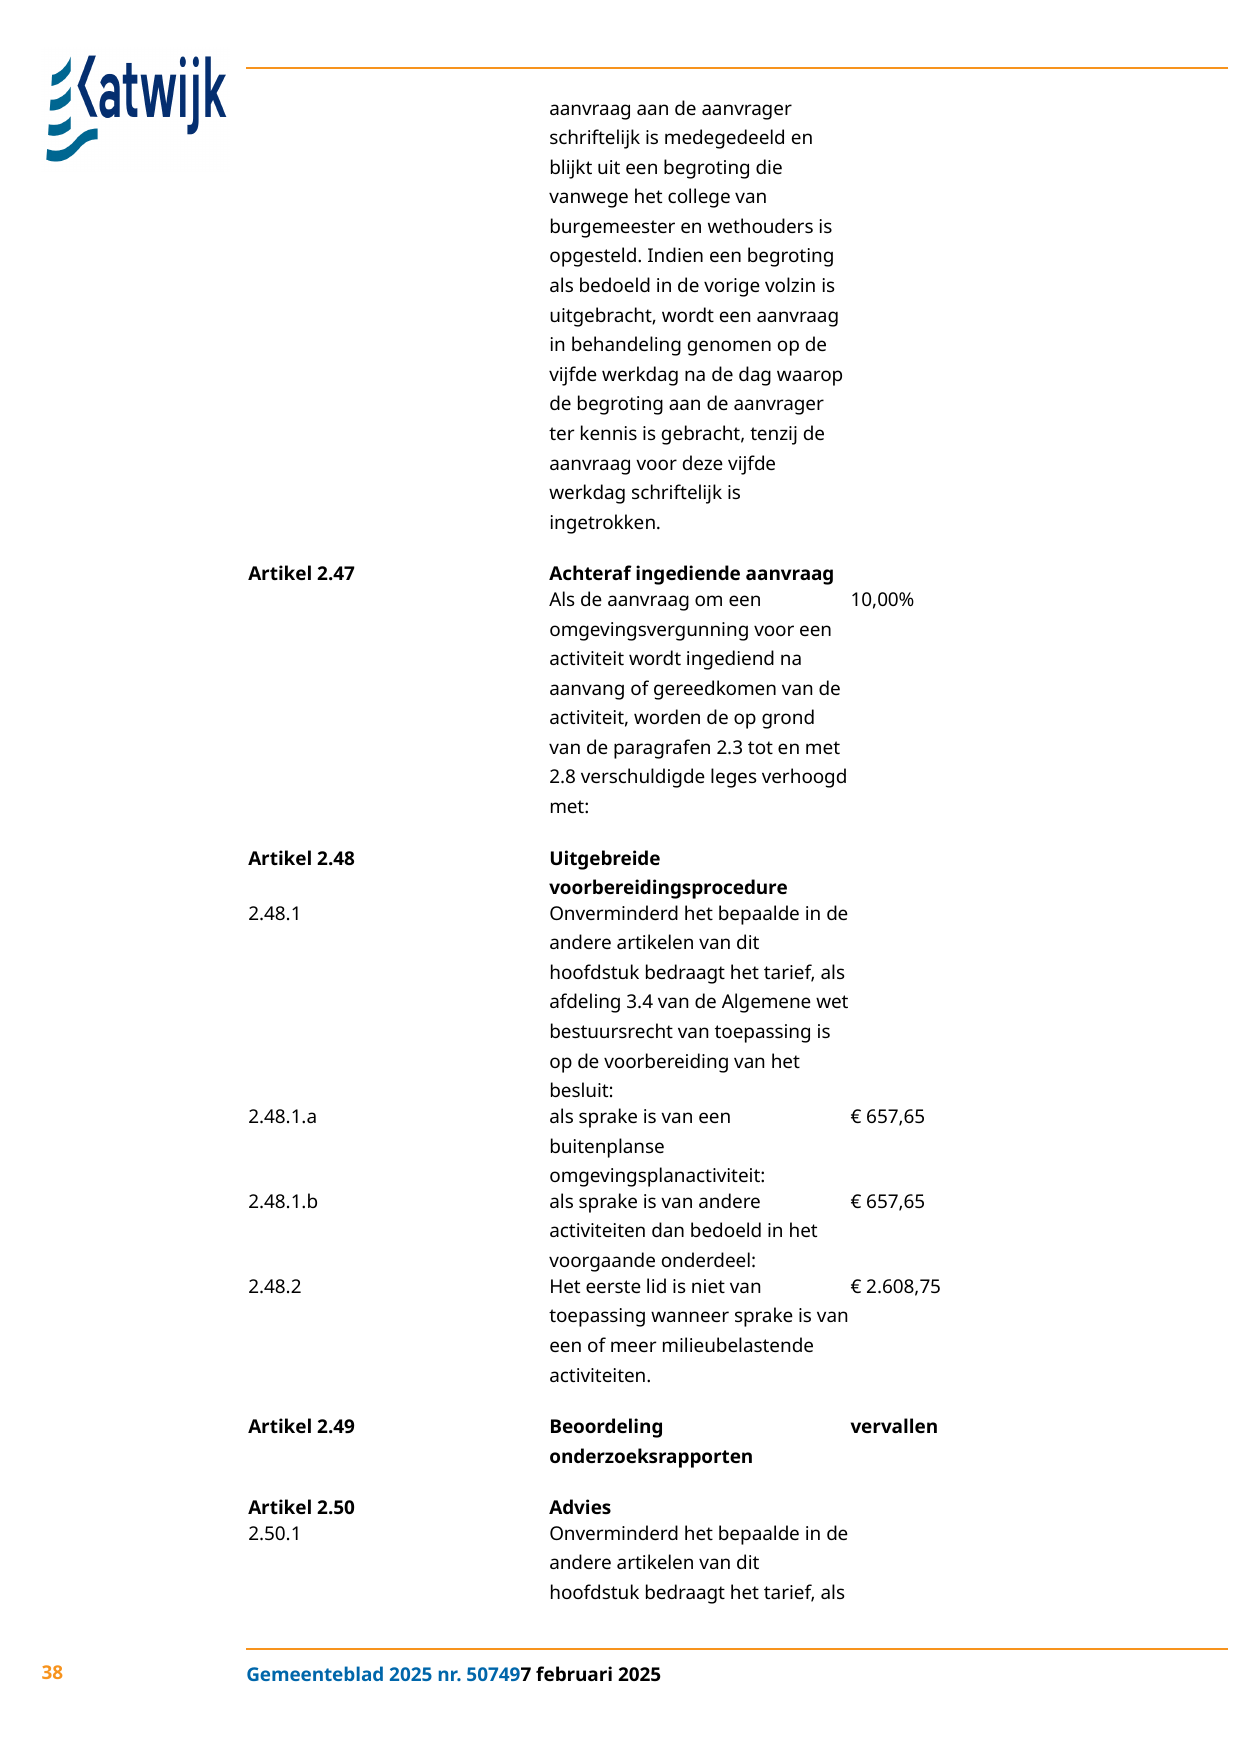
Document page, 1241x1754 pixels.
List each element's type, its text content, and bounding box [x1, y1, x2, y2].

table_cell Het eerste lid is niet van toepassing wanneer sprake is van een of meer milieubelastende activiteiten. [549, 1273, 850, 1387]
table_cell Beoordeling onderzoeksrapporten [549, 1413, 850, 1468]
table_cell [850, 95, 1152, 535]
table_cell als sprake is van andere activiteiten dan bedoeld in het voorgaande onderdeel: [549, 1188, 850, 1273]
table_cell Uitgebreide voorbereidingsprocedure [549, 845, 850, 900]
picture [41, 47, 231, 172]
table_cell € 2.608,75 [850, 1273, 1152, 1387]
table_cell als sprake is van een buitenplanse omgevingsplanactiviteit: [549, 1103, 850, 1188]
table_cell 2.48.1.a [248, 1103, 549, 1188]
table_cell € 657,65 [850, 1188, 1152, 1273]
table_cell [248, 95, 549, 535]
table_cell [248, 819, 850, 845]
table_cell 10,00% [850, 586, 1152, 819]
table_cell aanvraag aan de aanvrager schriftelijk is medegedeeld en blijkt uit een begroting die vanwege het college van burgemeester en wethouders is opgesteld. Indien een begroting als bedoeld in de vorige volzin is uitgebracht, wordt een aanvraag in behandeling genomen op de vijfde werkdag na de dag waarop de begroting aan de aanvrager ter kennis is gebracht, tenzij de aanvraag voor deze vijfde werkdag schriftelijk is ingetrokken. [549, 95, 850, 535]
table_cell [850, 1388, 1152, 1413]
table_cell Als de aanvraag om een omgevingsvergunning voor een activiteit wordt ingediend na aanvang of gereedkomen van de activiteit, worden de op grond van de paragrafen 2.3 tot en met 2.8 verschuldigde leges verhoogd met: [549, 586, 850, 819]
table_cell € 657,65 [850, 1103, 1152, 1188]
table_cell [248, 1388, 850, 1413]
table_cell 2.50.1 [248, 1520, 549, 1605]
table_cell Onverminderd het bepaalde in de andere artikelen van dit hoofdstuk bedraagt het tarief, als afdeling 3.4 van de Algemene wet bestuursrecht van toepassing is op de voorbereiding van het besluit: [549, 900, 850, 1103]
table_cell [850, 1469, 1152, 1494]
table_cell [850, 535, 1152, 560]
table_cell [248, 1469, 850, 1494]
table_cell [850, 1520, 1152, 1605]
table_cell Artikel 2.47 [248, 560, 549, 586]
table_cell [850, 1494, 1152, 1520]
table_cell [248, 586, 549, 819]
table_cell 2.48.1 [248, 900, 549, 1103]
table_cell [850, 900, 1152, 1103]
table_cell Advies [549, 1494, 850, 1520]
table_cell [850, 560, 1152, 586]
table_cell [850, 819, 1152, 845]
table_cell 2.48.1.b [248, 1188, 549, 1273]
table_cell [850, 845, 1152, 900]
table_cell Artikel 2.49 [248, 1413, 549, 1468]
table_cell 2.48.2 [248, 1273, 549, 1387]
table_cell Onverminderd het bepaalde in de andere artikelen van dit hoofdstuk bedraagt het tarief, als [549, 1520, 850, 1605]
table_cell Achteraf ingediende aanvraag [549, 560, 850, 586]
table_cell [248, 535, 850, 560]
table_cell Artikel 2.50 [248, 1494, 549, 1520]
table_cell vervallen [850, 1413, 1152, 1468]
table_cell Artikel 2.48 [248, 845, 549, 900]
